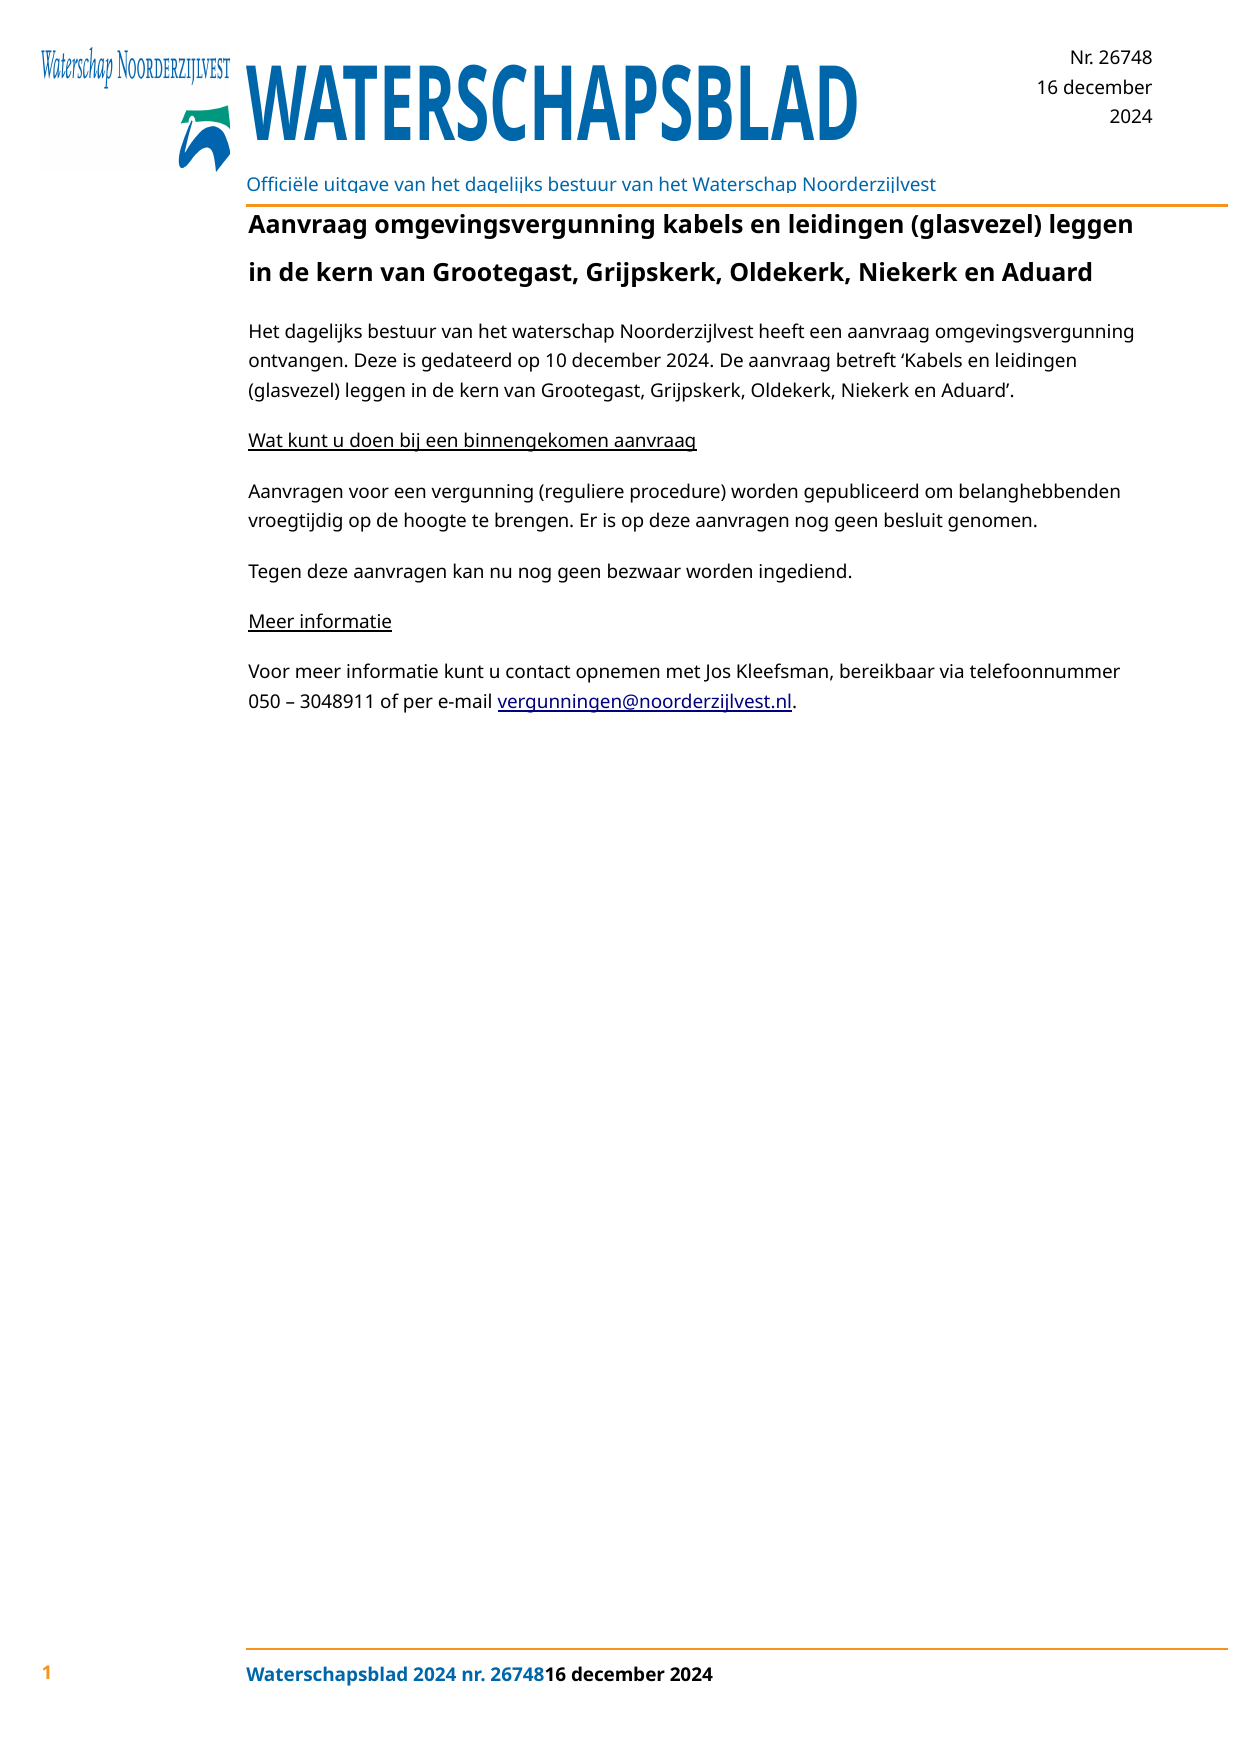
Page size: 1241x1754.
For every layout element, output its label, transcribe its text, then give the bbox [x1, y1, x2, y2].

text Wat kunt u doen bij een binnengekomen aanvraag [248, 427, 1152, 453]
text Voor meer informatie kunt u contact opnemen met Jos Kleefsman, bereikbaar via telefoonnummer 050 – 3048911 of per e-mail vergunningen@noorderzijlvest.nl. [248, 659, 1152, 714]
text Aanvragen voor een vergunning (reguliere procedure) worden gepubliceerd om belanghebbenden vroegtijdig op de hoogte te brengen. Er is op deze aanvragen nog geen besluit genomen. [248, 478, 1152, 533]
text Aanvraag omgevingsvergunning kabels en leidingen (glasvezel) leggen in de kern van Grootegast, Grijpskerk, Oldekerk, Niekerk en Aduard [248, 207, 1152, 288]
text Meer informatie [248, 608, 1152, 634]
text Tegen deze aanvragen kan nu nog geen bezwaar worden ingediend. [248, 558, 1152, 584]
text Het dagelijks bestuur van het waterschap Noorderzijlvest heeft een aanvraag omgevingsvergunning ontvangen. Deze is gedateerd op 10 december 2024. De aanvraag betreft ‘Kabels en leidingen (glasvezel) leggen in de kern van Grootegast, Grijpskerk, Oldekerk, Niekerk en Aduard’. [248, 318, 1152, 403]
picture [41, 47, 231, 172]
